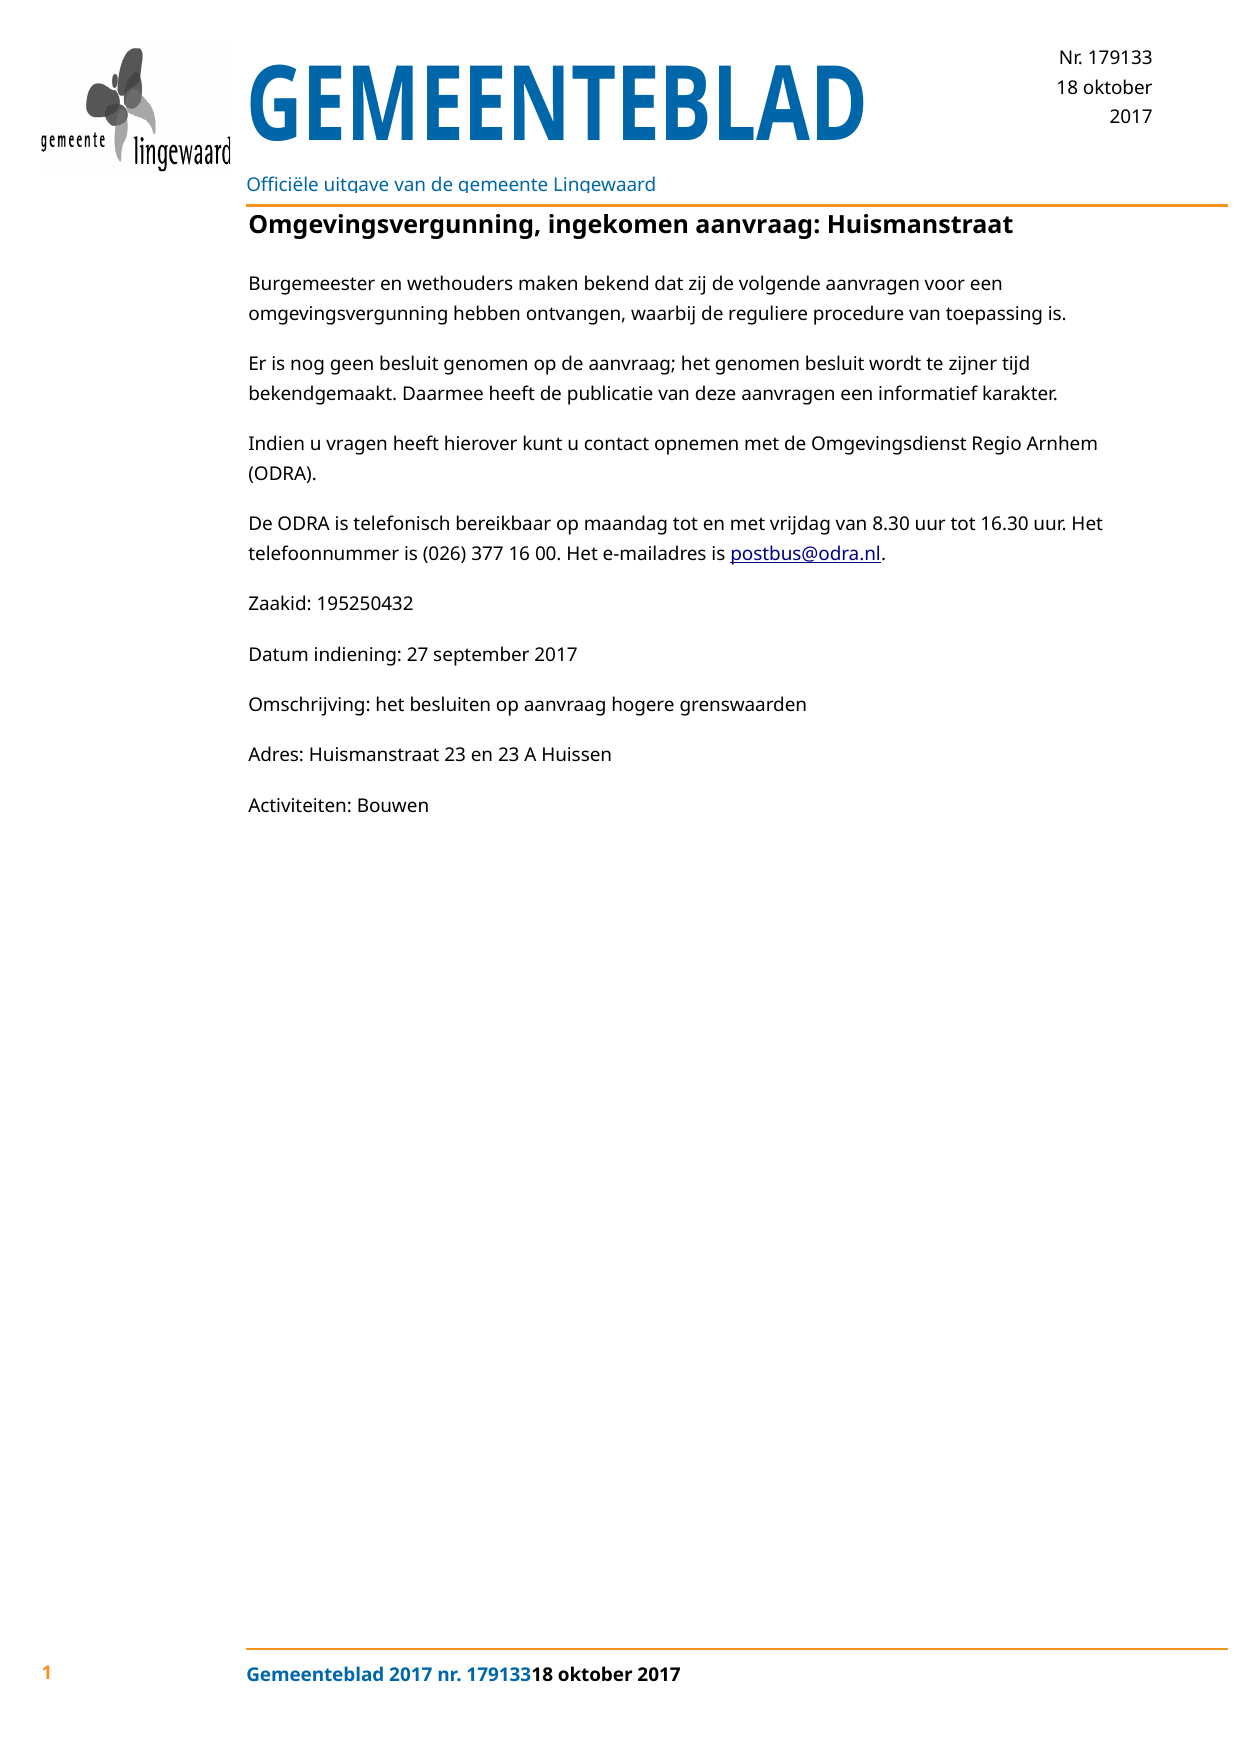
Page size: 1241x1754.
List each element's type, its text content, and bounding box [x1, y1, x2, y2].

text Burgemeester en wethouders maken bekend dat zij de volgende aanvragen voor een omgevingsvergunning hebben ontvangen, waarbij de reguliere procedure van toepassing is. [248, 270, 1152, 326]
text De ODRA is telefonisch bereikbaar op maandag tot en met vrijdag van 8.30 uur tot 16.30 uur. Het telefoonnummer is (026) 377 16 00. Het e-mailadres is postbus@odra.nl. [248, 510, 1152, 566]
text Activiteiten: Bouwen [248, 792, 1152, 818]
text Omschrijving: het besluiten op aanvraag hogere grenswaarden [248, 691, 1152, 717]
picture [41, 47, 231, 172]
text Datum indiening: 27 september 2017 [248, 641, 1152, 666]
text Adres: Huismanstraat 23 en 23 A Huissen [248, 742, 1152, 767]
text Er is nog geen besluit genomen op de aanvraag; het genomen besluit wordt te zijner tijd bekendgemaakt. Daarmee heeft de publicatie van deze aanvragen een informatief karakter. [248, 350, 1152, 406]
text Omgevingsvergunning, ingekomen aanvraag: Huismanstraat [248, 207, 1152, 241]
text Indien u vragen heeft hierover kunt u contact opnemen met de Omgevingsdienst Regio Arnhem (ODRA). [248, 430, 1152, 486]
text Zaakid: 195250432 [248, 590, 1152, 616]
